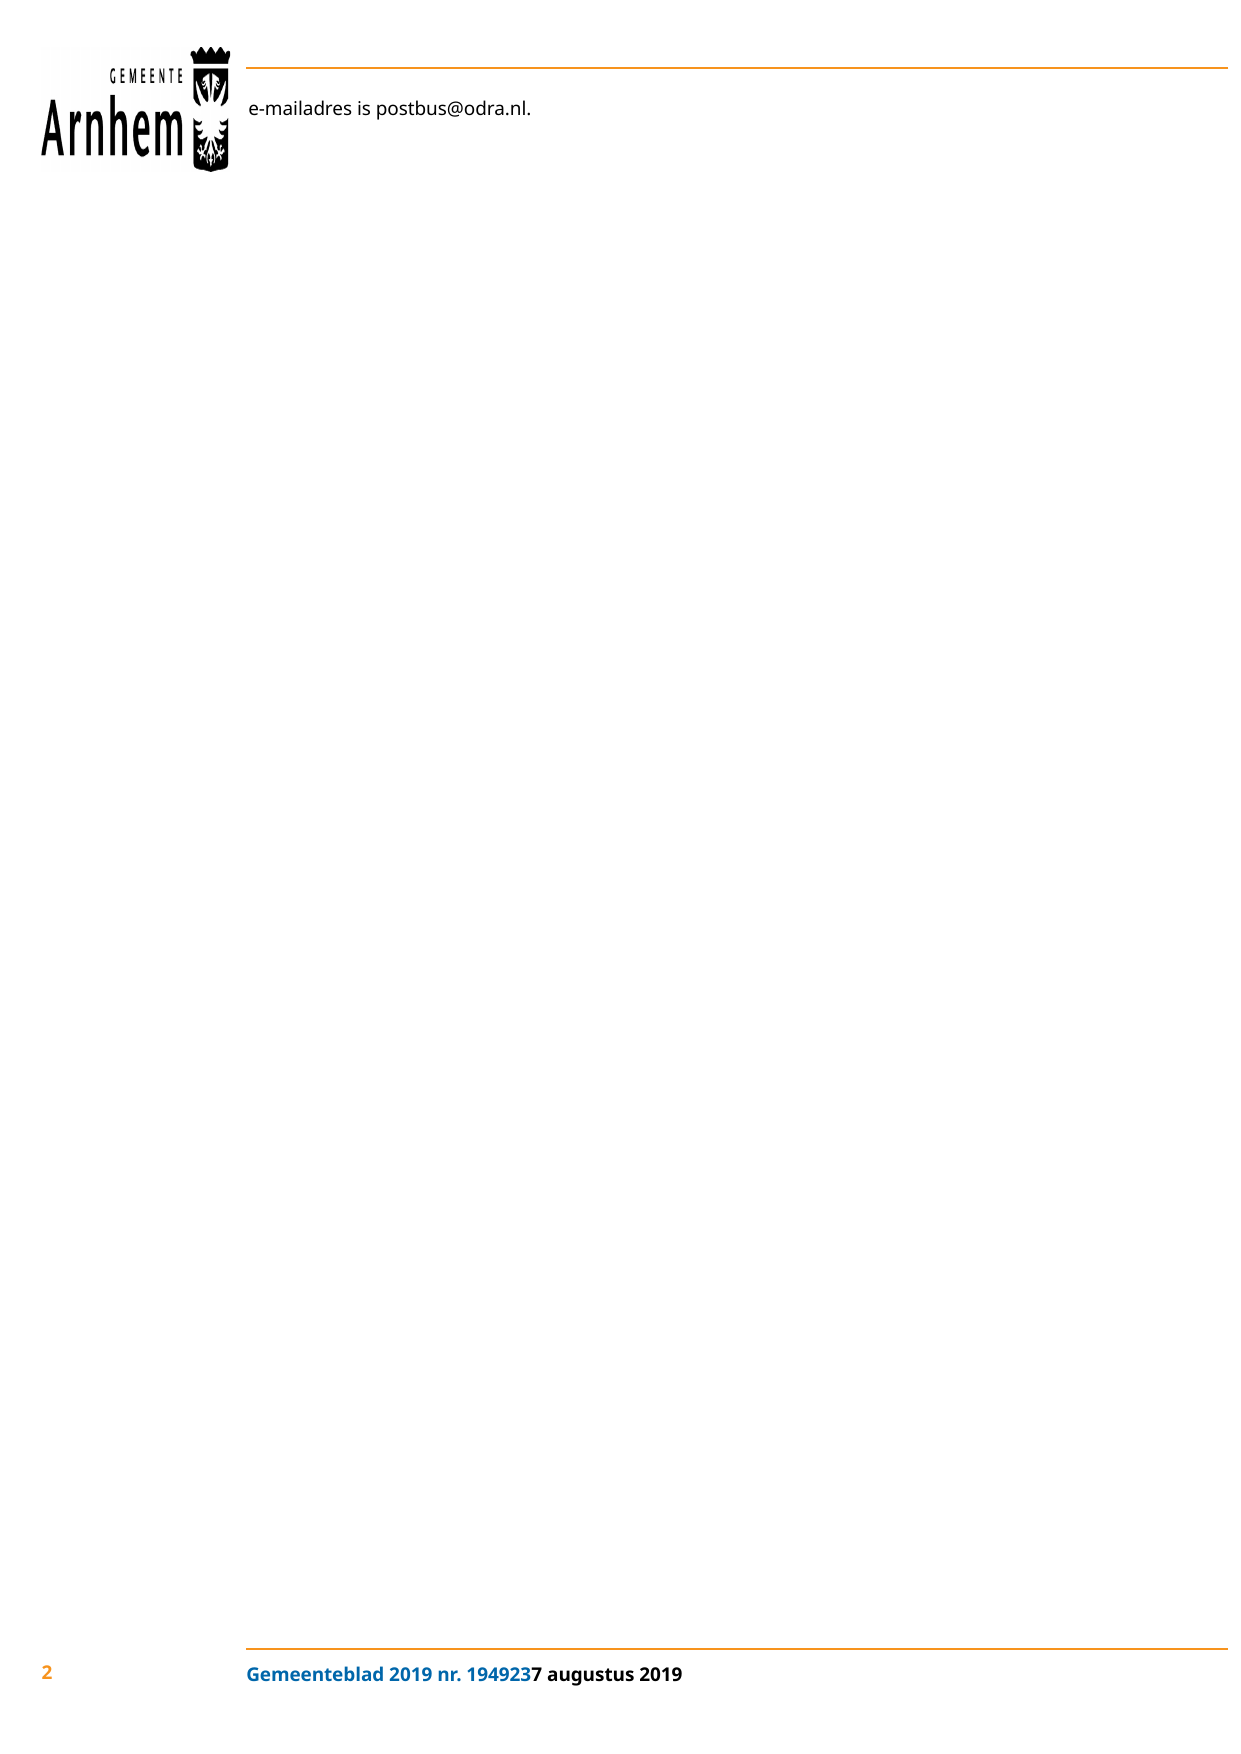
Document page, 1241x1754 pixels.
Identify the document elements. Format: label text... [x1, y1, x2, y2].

picture [41, 47, 231, 172]
text e-mailadres is postbus@odra.nl. [248, 95, 1152, 121]
